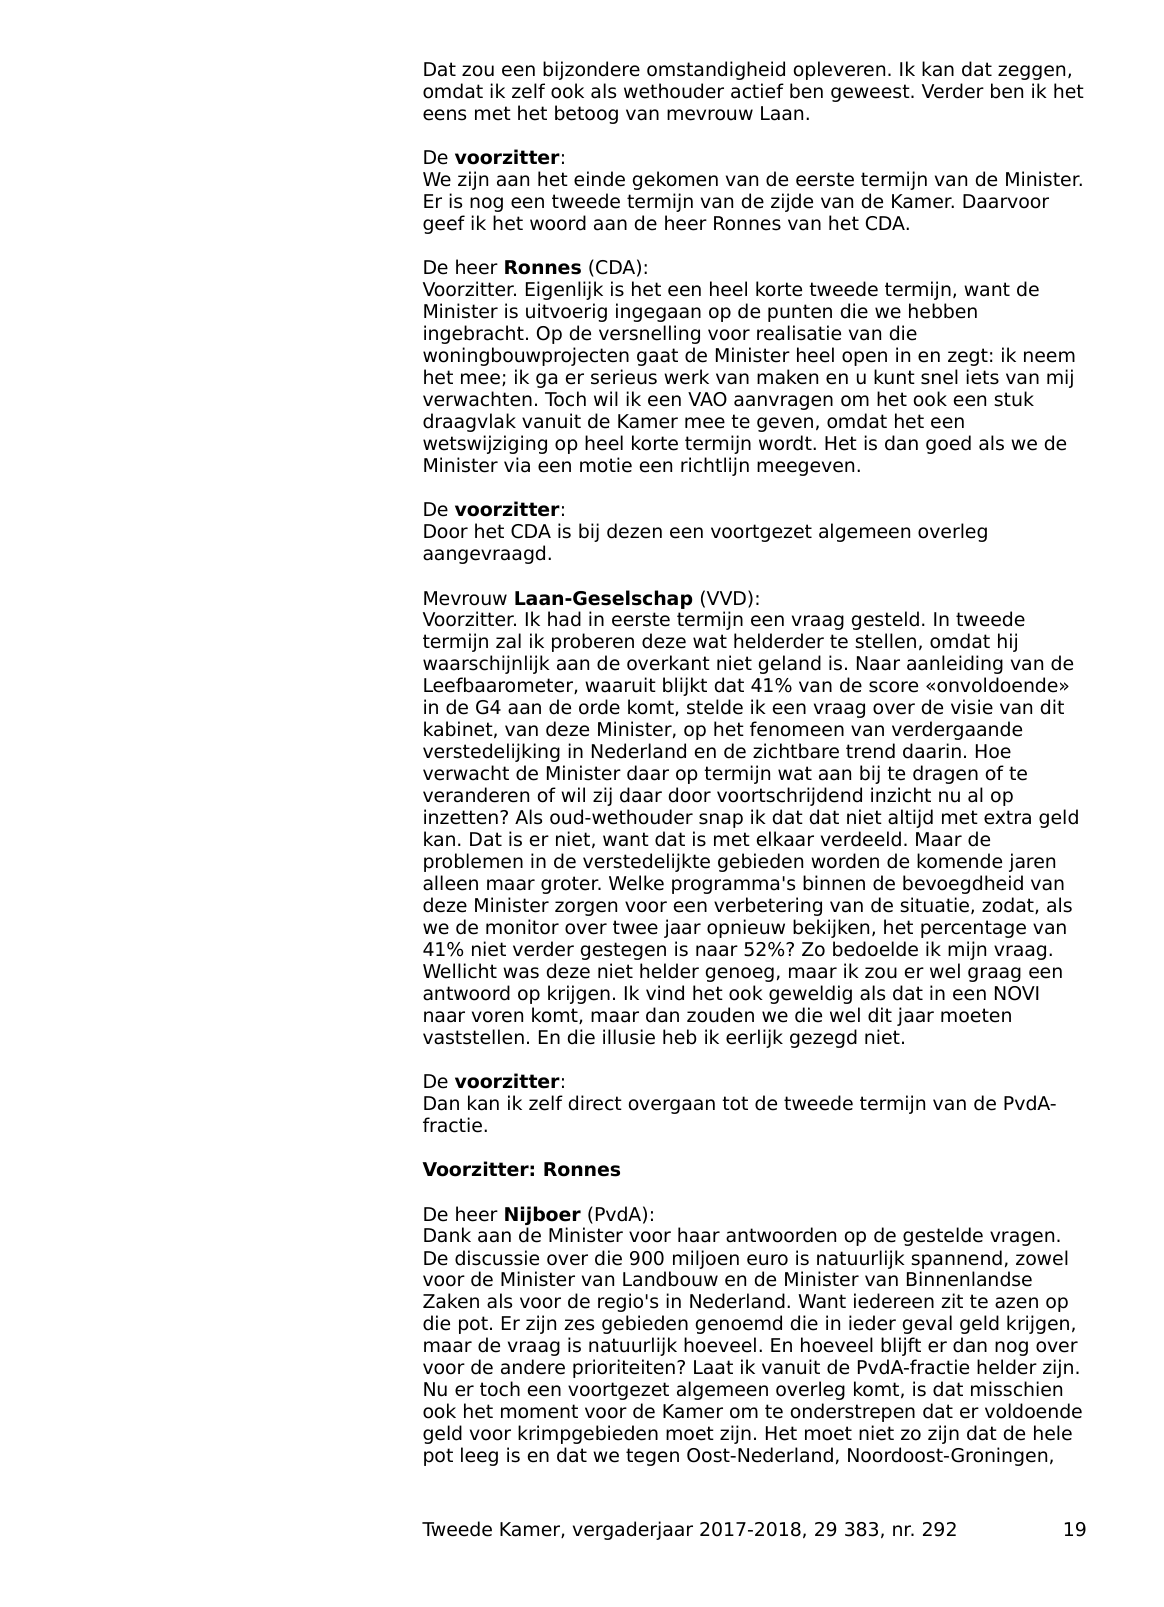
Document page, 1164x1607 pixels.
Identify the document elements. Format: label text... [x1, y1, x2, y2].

subtitle Voorzitter: Ronnes [422, 1159, 1087, 1181]
text Dank aan de Minister voor haar antwoorden op de gestelde vragen. De discussie over die 900 miljoen euro is natuurlijk spannend, zowel voor de Minister van Landbouw en de Minister van Binnenlandse Zaken als voor de regio's in Nederland. Want iedereen zit te azen op die pot. Er zijn zes gebieden genoemd die in ieder geval geld krijgen, maar de vraag is natuurlijk hoeveel. En hoeveel blijft er dan nog over voor de andere prioriteiten? Laat ik vanuit de PvdA-fractie helder zijn. Nu er toch een voortgezet algemeen overleg komt, is dat misschien ook het moment voor de Kamer om te onderstrepen dat er voldoende geld voor krimpgebieden moet zijn. Het moet niet zo zijn dat de hele pot leeg is en dat we tegen Oost-Nederland, Noordoost-Groningen, [422, 1225, 1087, 1467]
text De voorzitter: [422, 147, 1087, 169]
text Voorzitter. Eigenlijk is het een heel korte tweede termijn, want de Minister is uitvoerig ingegaan op de punten die we hebben ingebracht. Op de versnelling voor realisatie van die woningbouwprojecten gaat de Minister heel open in en zegt: ik neem het mee; ik ga er serieus werk van maken en u kunt snel iets van mij verwachten. Toch wil ik een VAO aanvragen om het ook een stuk draagvlak vanuit de Kamer mee te geven, omdat het een wetswijziging op heel korte termijn wordt. Het is dan goed als we de Minister via een motie een richtlijn meegeven. [422, 279, 1087, 477]
text Voorzitter. Ik had in eerste termijn een vraag gesteld. In tweede termijn zal ik proberen deze wat helderder te stellen, omdat hij waarschijnlijk aan de overkant niet geland is. Naar aanleiding van de Leefbaarometer, waaruit blijkt dat 41% van de score «onvoldoende» in de G4 aan de orde komt, stelde ik een vraag over de visie van dit kabinet, van deze Minister, op het fenomeen van verdergaande verstedelijking in Nederland en de zichtbare trend daarin. Hoe verwacht de Minister daar op termijn wat aan bij te dragen of te veranderen of wil zij daar door voortschrijdend inzicht nu al op inzetten? Als oud-wethouder snap ik dat dat niet altijd met extra geld kan. Dat is er niet, want dat is met elkaar verdeeld. Maar de problemen in de verstedelijkte gebieden worden de komende jaren alleen maar groter. Welke programma's binnen de bevoegdheid van deze Minister zorgen voor een verbetering van de situatie, zodat, als we de monitor over twee jaar opnieuw bekijken, het percentage van 41% niet verder gestegen is naar 52%? Zo bedoelde ik mijn vraag. Wellicht was deze niet helder genoeg, maar ik zou er wel graag een antwoord op krijgen. Ik vind het ook geweldig als dat in een NOVI naar voren komt, maar dan zouden we die wel dit jaar moeten vaststellen. En die illusie heb ik eerlijk gezegd niet. [422, 609, 1087, 1049]
text De heer Ronnes (CDA): [422, 257, 1087, 279]
text Door het CDA is bij dezen een voortgezet algemeen overleg aangevraagd. [422, 521, 1087, 565]
text De voorzitter: [422, 499, 1087, 521]
text We zijn aan het einde gekomen van de eerste termijn van de Minister. Er is nog een tweede termijn van de zijde van de Kamer. Daarvoor geef ik het woord aan de heer Ronnes van het CDA. [422, 169, 1087, 235]
text De voorzitter: [422, 1071, 1087, 1093]
text Dan kan ik zelf direct overgaan tot de tweede termijn van de PvdA-fractie. [422, 1093, 1087, 1137]
text Mevrouw Laan-Geselschap (VVD): [422, 587, 1087, 609]
text Dat zou een bijzondere omstandigheid opleveren. Ik kan dat zeggen, omdat ik zelf ook als wethouder actief ben geweest. Verder ben ik het eens met het betoog van mevrouw Laan. [422, 59, 1087, 125]
text De heer Nijboer (PvdA): [422, 1203, 1087, 1225]
